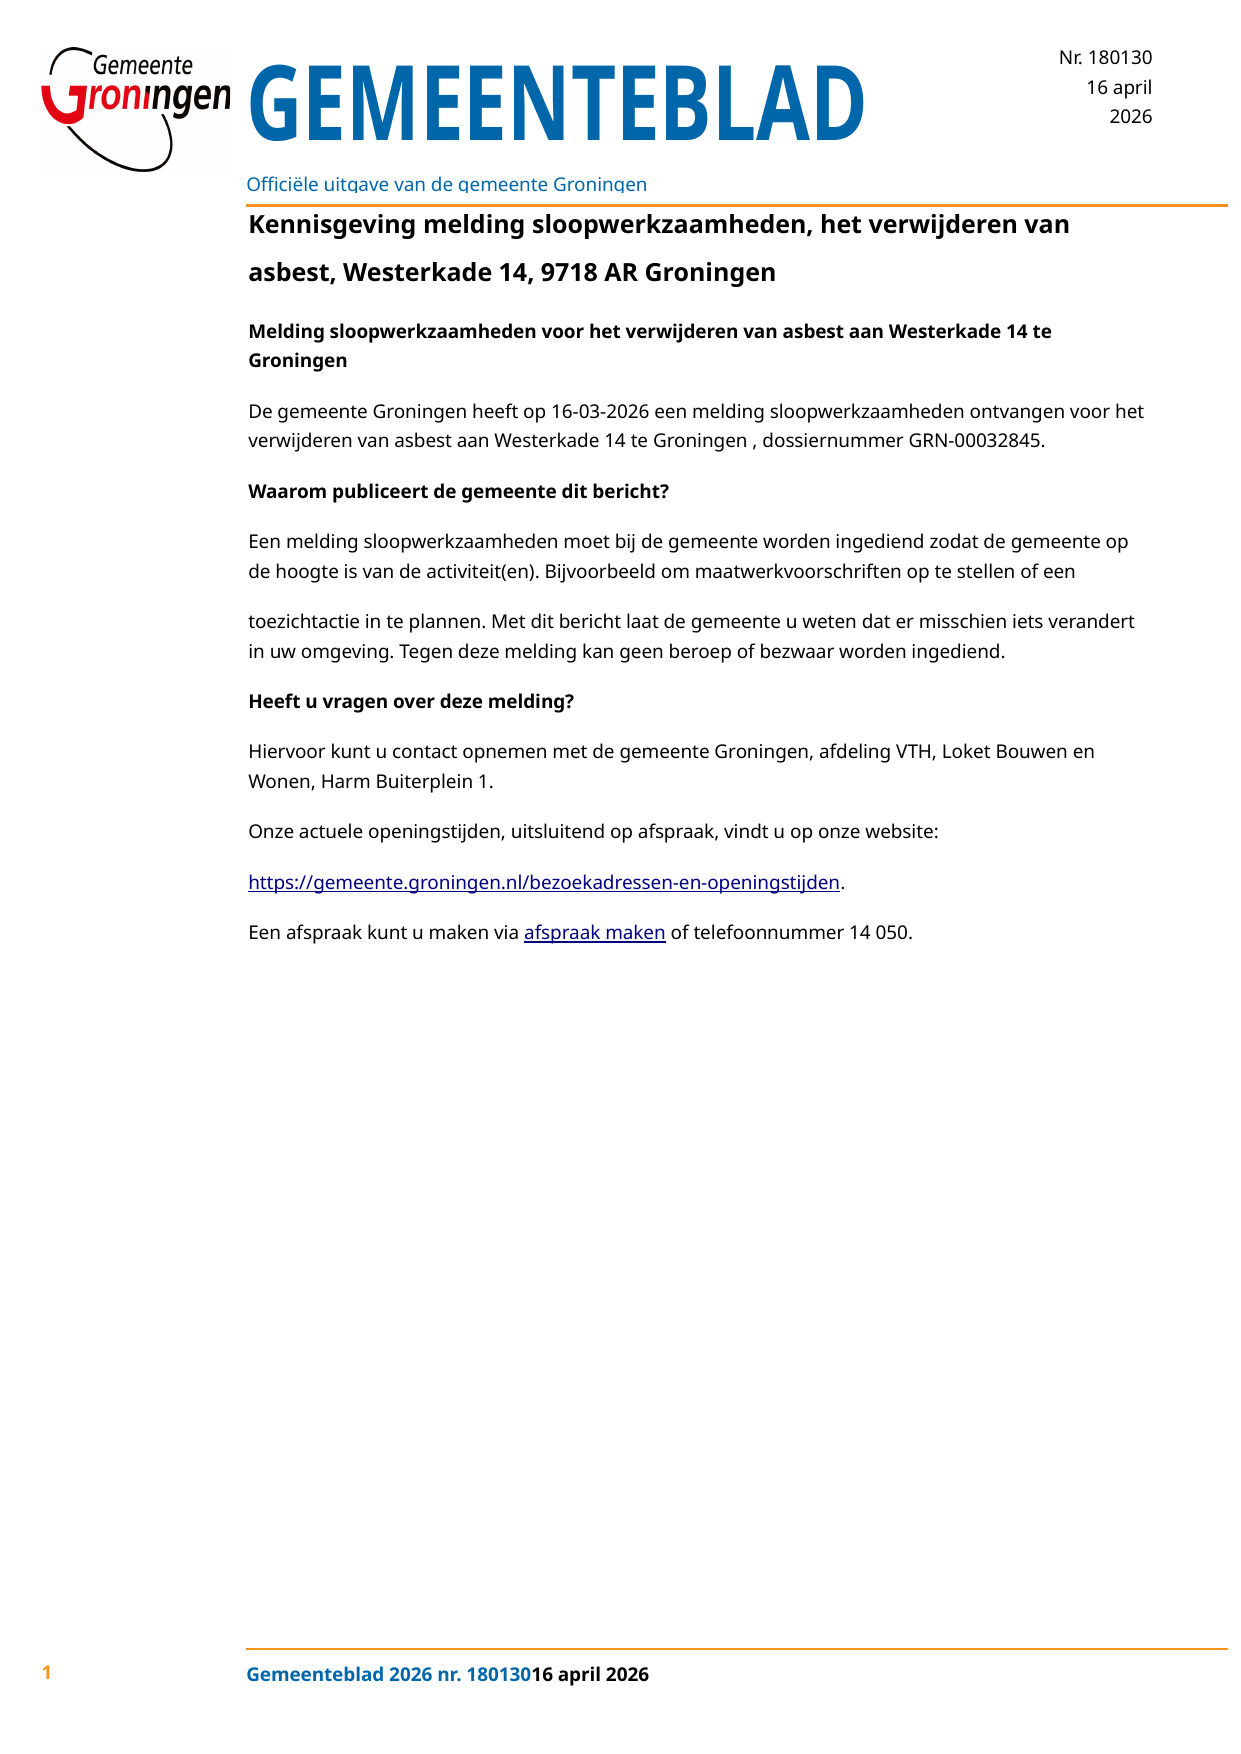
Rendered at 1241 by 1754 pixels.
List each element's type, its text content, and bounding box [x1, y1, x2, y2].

text Een melding sloopwerkzaamheden moet bij de gemeente worden ingediend zodat de gemeente op de hoogte is van de activiteit(en). Bijvoorbeeld om maatwerkvoorschriften op te stellen of een [248, 528, 1152, 584]
text Waarom publiceert de gemeente dit bericht? [248, 478, 1152, 504]
text De gemeente Groningen heeft op 16-03-2026 een melding sloopwerkzaamheden ontvangen voor het verwijderen van asbest aan Westerkade 14 te Groningen , dossiernummer GRN-00032845. [248, 398, 1152, 453]
text https://gemeente.groningen.nl/bezoekadressen-en-openingstijden. [248, 869, 1152, 895]
text Een afspraak kunt u maken via afspraak maken of telefoonnummer 14 050. [248, 919, 1152, 945]
text Heeft u vragen over deze melding? [248, 688, 1152, 714]
picture [41, 47, 231, 172]
text Onze actuele openingstijden, uitsluitend op afspraak, vindt u op onze website: [248, 819, 1152, 844]
text Melding sloopwerkzaamheden voor het verwijderen van asbest aan Westerkade 14 te Groningen [248, 318, 1152, 373]
text toezichtactie in te plannen. Met dit bericht laat de gemeente u weten dat er misschien iets verandert in uw omgeving. Tegen deze melding kan geen beroep of bezwaar worden ingediend. [248, 608, 1152, 664]
text Hiervoor kunt u contact opnemen met de gemeente Groningen, afdeling VTH, Loket Bouwen en Wonen, Harm Buiterplein 1. [248, 739, 1152, 794]
text Kennisgeving melding sloopwerkzaamheden, het verwijderen van asbest, Westerkade 14, 9718 AR Groningen [248, 207, 1152, 288]
